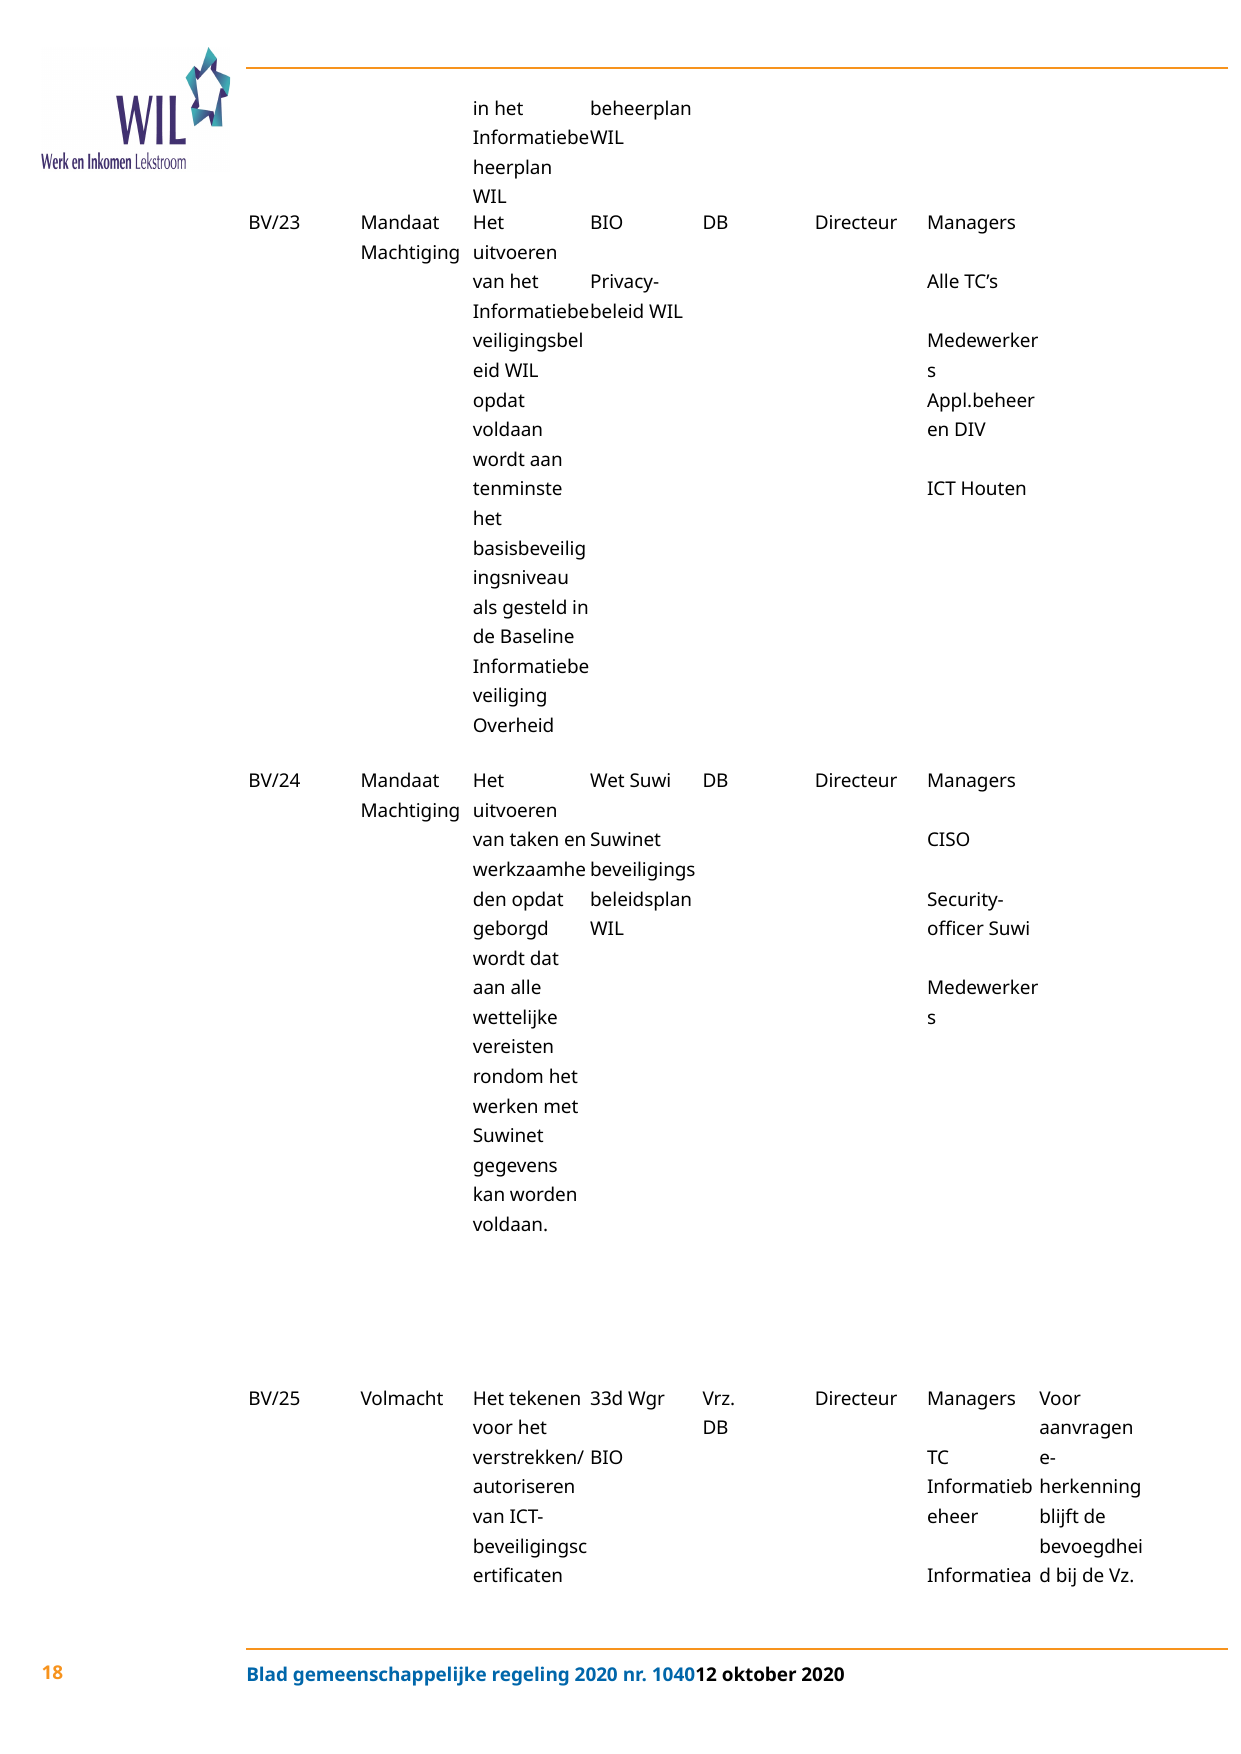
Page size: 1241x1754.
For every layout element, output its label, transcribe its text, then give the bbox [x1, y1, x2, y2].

table_cell BV/23 [248, 209, 360, 767]
table_cell Mandaat Machtiging [360, 768, 473, 1385]
table_cell Volmacht [360, 1385, 473, 1588]
table_cell [248, 95, 360, 209]
table_cell Wet Suwi Suwinet beveiligingsbeleidsplan WIL [590, 768, 702, 1385]
table_cell Managers TC Informatiebeheer Informatiea [927, 1385, 1039, 1588]
table_cell [1039, 768, 1152, 1385]
table_cell beheerplan WIL [590, 95, 702, 209]
table_cell Voor aanvragen e-herkenning blijft de bevoegdheid bij de Vz. [1039, 1385, 1152, 1588]
table_cell DB [702, 768, 814, 1385]
table_cell BV/24 [248, 768, 360, 1385]
table_cell Het tekenen voor het verstrekken/autoriseren van ICT-beveiligingscertificaten [473, 1385, 590, 1588]
table_cell Directeur [815, 1385, 927, 1588]
table_cell Mandaat Machtiging [360, 209, 473, 767]
table_cell Vrz. DB [702, 1385, 814, 1588]
picture [41, 47, 231, 172]
table_cell [360, 95, 473, 209]
table_cell DB [702, 209, 814, 767]
table_cell [927, 95, 1039, 209]
table_cell 33d Wgr BIO [590, 1385, 702, 1588]
table_cell [702, 95, 814, 209]
table_cell Directeur [815, 768, 927, 1385]
table_cell [1039, 209, 1152, 767]
table_cell Het uitvoeren van het Informatiebeveiligingsbeleid WIL opdat voldaan wordt aan tenminste het basisbeveiligingsniveau als gesteld in de Baseline Informatiebeveiliging Overheid [473, 209, 590, 767]
table_cell in het Informatiebeheerplan WIL [473, 95, 590, 209]
table_cell Directeur [815, 209, 927, 767]
table_cell Managers CISO Security-officer Suwi Medewerkers [927, 768, 1039, 1385]
table_cell BV/25 [248, 1385, 360, 1588]
table_cell BIO Privacy-beleid WIL [590, 209, 702, 767]
table_cell Het uitvoeren van taken en werkzaamheden opdat geborgd wordt dat aan alle wettelijke vereisten rondom het werken met Suwinet gegevens kan worden voldaan. [473, 768, 590, 1385]
table_cell Managers Alle TC’s Medewerkers Appl.beheer en DIV ICT Houten [927, 209, 1039, 767]
table_cell [815, 95, 927, 209]
table_cell [1039, 95, 1152, 209]
